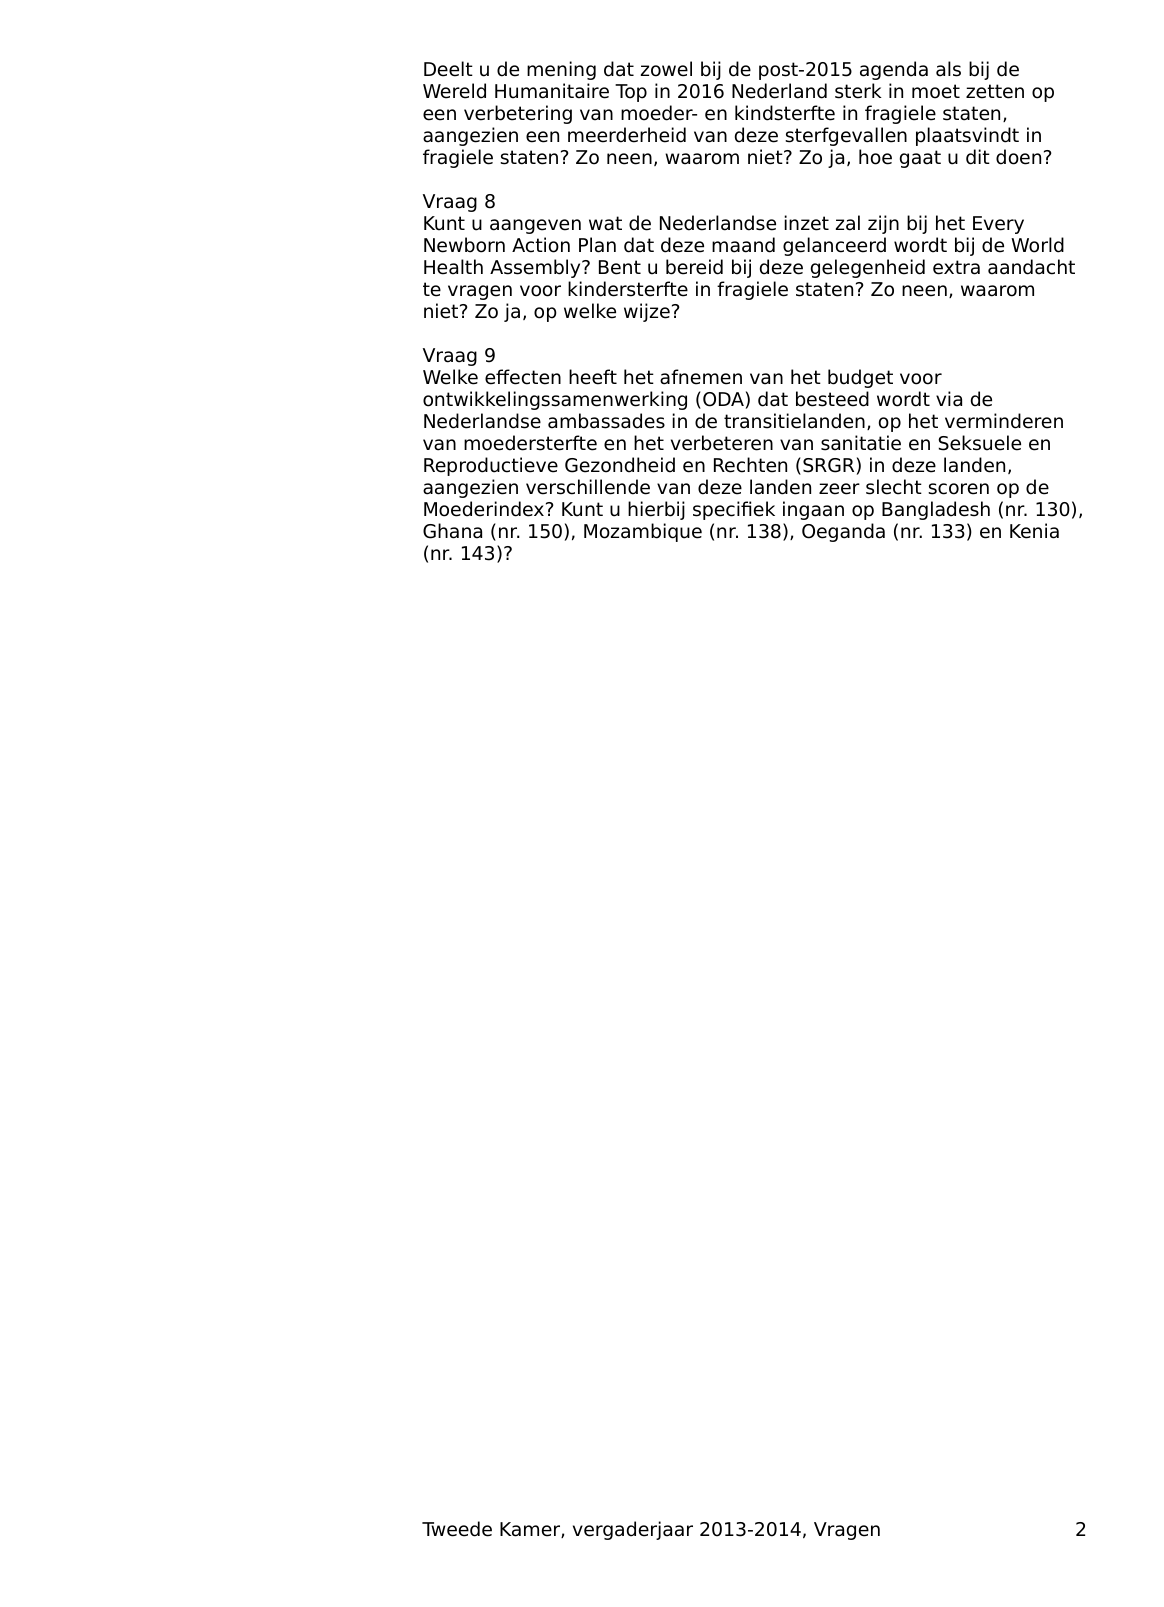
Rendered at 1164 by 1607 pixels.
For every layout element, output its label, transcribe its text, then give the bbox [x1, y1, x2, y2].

text Vraag 9 [422, 345, 1087, 367]
text Deelt u de mening dat zowel bij de post-2015 agenda als bij de Wereld Humanitaire Top in 2016 Nederland sterk in moet zetten op een verbetering van moeder- en kindsterfte in fragiele staten, aangezien een meerderheid van deze sterfgevallen plaatsvindt in fragiele staten? Zo neen, waarom niet? Zo ja, hoe gaat u dit doen? [422, 59, 1087, 169]
text Vraag 8 [422, 191, 1087, 213]
text Kunt u aangeven wat de Nederlandse inzet zal zijn bij het Every Newborn Action Plan dat deze maand gelanceerd wordt bij de World Health Assembly? Bent u bereid bij deze gelegenheid extra aandacht te vragen voor kindersterfte in fragiele staten? Zo neen, waarom niet? Zo ja, op welke wijze? [422, 213, 1087, 323]
text Welke effecten heeft het afnemen van het budget voor ontwikkelingssamenwerking (ODA) dat besteed wordt via de Nederlandse ambassades in de transitielanden, op het verminderen van moedersterfte en het verbeteren van sanitatie en Seksuele en Reproductieve Gezondheid en Rechten (SRGR) in deze landen, aangezien verschillende van deze landen zeer slecht scoren op de Moederindex? Kunt u hierbij specifiek ingaan op Bangladesh (nr. 130), Ghana (nr. 150), Mozambique (nr. 138), Oeganda (nr. 133) en Kenia (nr. 143)? [422, 367, 1087, 565]
